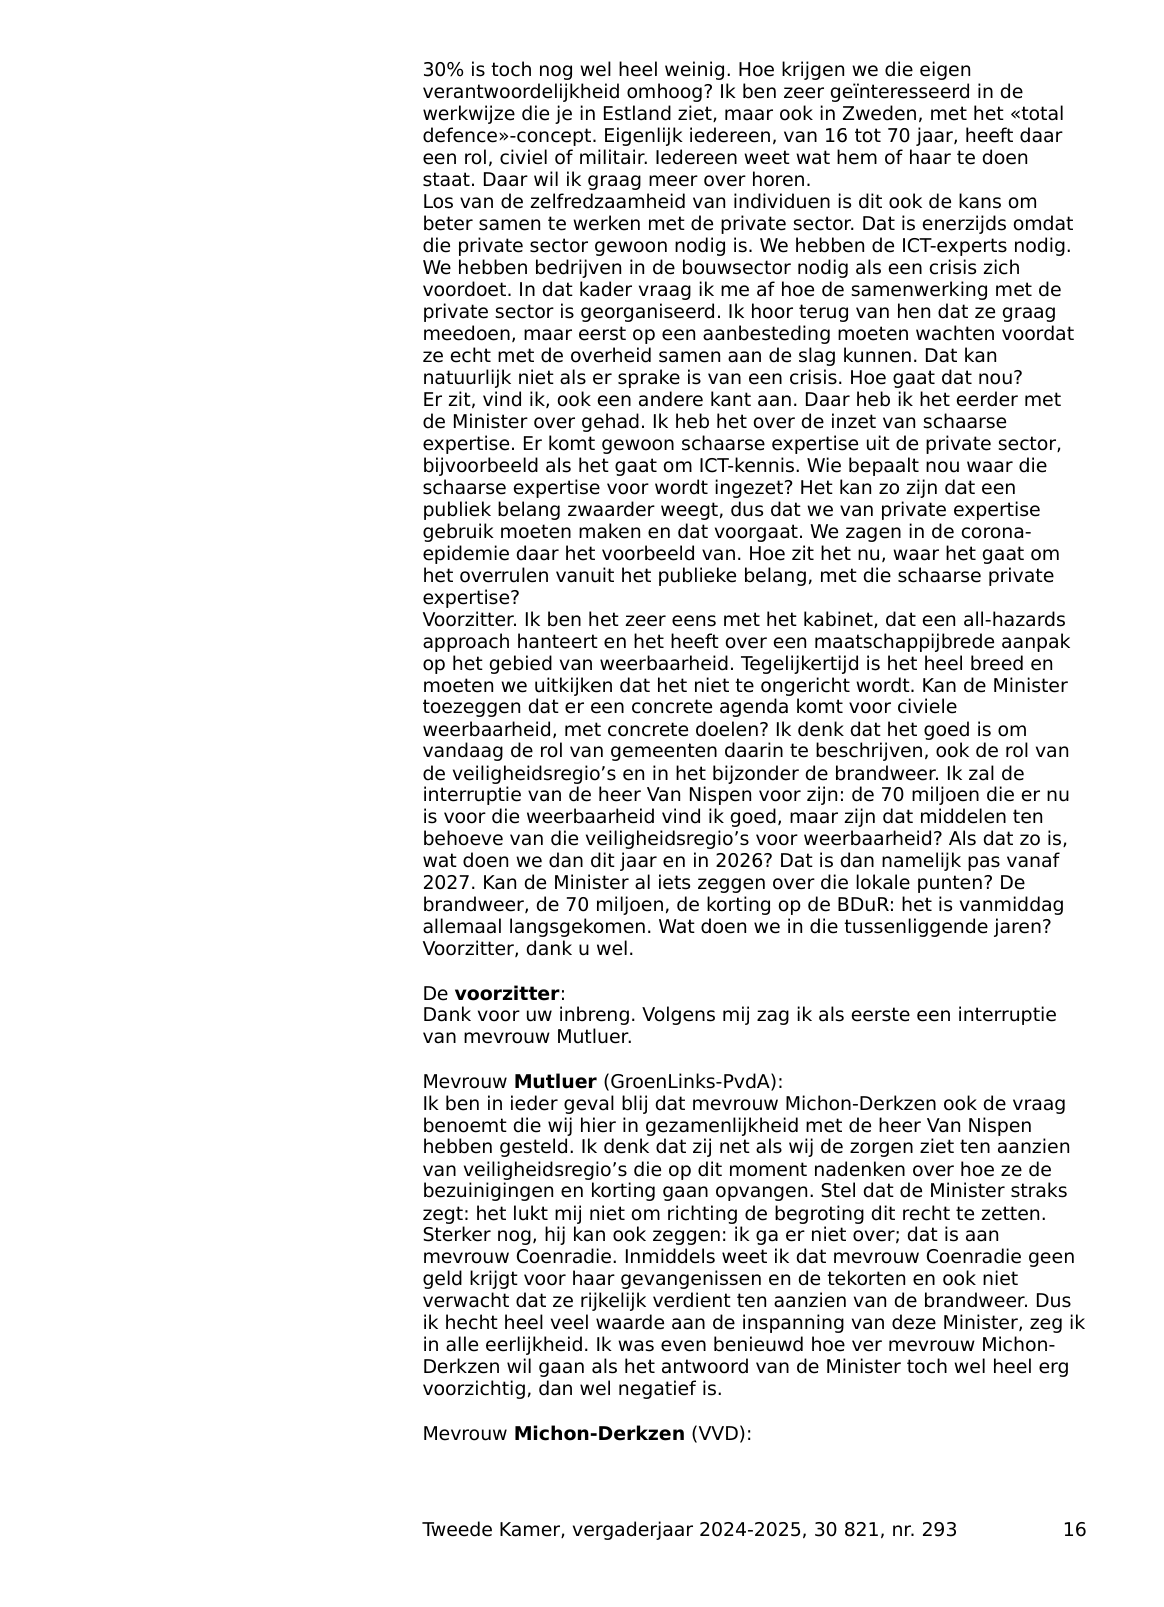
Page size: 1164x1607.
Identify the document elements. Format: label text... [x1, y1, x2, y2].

text Ik ben in ieder geval blij dat mevrouw Michon-Derkzen ook de vraag benoemt die wij hier in gezamenlijkheid met de heer Van Nispen hebben gesteld. Ik denk dat zij net als wij de zorgen ziet ten aanzien van veiligheidsregio’s die op dit moment nadenken over hoe ze de bezuinigingen en korting gaan opvangen. Stel dat de Minister straks zegt: het lukt mij niet om richting de begroting dit recht te zetten. Sterker nog, hij kan ook zeggen: ik ga er niet over; dat is aan mevrouw Coenradie. Inmiddels weet ik dat mevrouw Coenradie geen geld krijgt voor haar gevangenissen en de tekorten en ook niet verwacht dat ze rijkelijk verdient ten aanzien van de brandweer. Dus ik hecht heel veel waarde aan de inspanning van deze Minister, zeg ik in alle eerlijkheid. Ik was even benieuwd hoe ver mevrouw Michon-Derkzen wil gaan als het antwoord van de Minister toch wel heel erg voorzichtig, dan wel negatief is. [422, 1092, 1087, 1400]
text De voorzitter: [422, 982, 1087, 1004]
text Mevrouw Mutluer (GroenLinks-PvdA): [422, 1071, 1087, 1092]
text Voorzitter, dank u wel. [422, 938, 1087, 960]
text Voorzitter. Ik ben het zeer eens met het kabinet, dat een all-hazards approach hanteert en het heeft over een maatschappijbrede aanpak op het gebied van weerbaarheid. Tegelijkertijd is het heel breed en moeten we uitkijken dat het niet te ongericht wordt. Kan de Minister toezeggen dat er een concrete agenda komt voor civiele weerbaarheid, met concrete doelen? Ik denk dat het goed is om vandaag de rol van gemeenten daarin te beschrijven, ook de rol van de veiligheidsregio’s en in het bijzonder de brandweer. Ik zal de interruptie van de heer Van Nispen voor zijn: de 70 miljoen die er nu is voor die weerbaarheid vind ik goed, maar zijn dat middelen ten behoeve van die veiligheidsregio’s voor weerbaarheid? Als dat zo is, wat doen we dan dit jaar en in 2026? Dat is dan namelijk pas vanaf 2027. Kan de Minister al iets zeggen over die lokale punten? De brandweer, de 70 miljoen, de korting op de BDuR: het is vanmiddag allemaal langsgekomen. Wat doen we in die tussenliggende jaren? [422, 608, 1087, 938]
text Los van de zelfredzaamheid van individuen is dit ook de kans om beter samen te werken met de private sector. Dat is enerzijds omdat die private sector gewoon nodig is. We hebben de ICT-experts nodig. We hebben bedrijven in de bouwsector nodig als een crisis zich voordoet. In dat kader vraag ik me af hoe de samenwerking met de private sector is georganiseerd. Ik hoor terug van hen dat ze graag meedoen, maar eerst op een aanbesteding moeten wachten voordat ze echt met de overheid samen aan de slag kunnen. Dat kan natuurlijk niet als er sprake is van een crisis. Hoe gaat dat nou? [422, 191, 1087, 389]
text Er zit, vind ik, ook een andere kant aan. Daar heb ik het eerder met de Minister over gehad. Ik heb het over de inzet van schaarse expertise. Er komt gewoon schaarse expertise uit de private sector, bijvoorbeeld als het gaat om ICT-kennis. Wie bepaalt nou waar die schaarse expertise voor wordt ingezet? Het kan zo zijn dat een publiek belang zwaarder weegt, dus dat we van private expertise gebruik moeten maken en dat voorgaat. We zagen in de corona-epidemie daar het voorbeeld van. Hoe zit het nu, waar het gaat om het overrulen vanuit het publieke belang, met die schaarse private expertise? [422, 389, 1087, 608]
text Dank voor uw inbreng. Volgens mij zag ik als eerste een interruptie van mevrouw Mutluer. [422, 1004, 1087, 1048]
text Mevrouw Michon-Derkzen (VVD): [422, 1422, 1087, 1444]
text 30% is toch nog wel heel weinig. Hoe krijgen we die eigen verantwoordelijkheid omhoog? Ik ben zeer geïnteresseerd in de werkwijze die je in Estland ziet, maar ook in Zweden, met het «total defence»-concept. Eigenlijk iedereen, van 16 tot 70 jaar, heeft daar een rol, civiel of militair. Iedereen weet wat hem of haar te doen staat. Daar wil ik graag meer over horen. [422, 59, 1087, 191]
